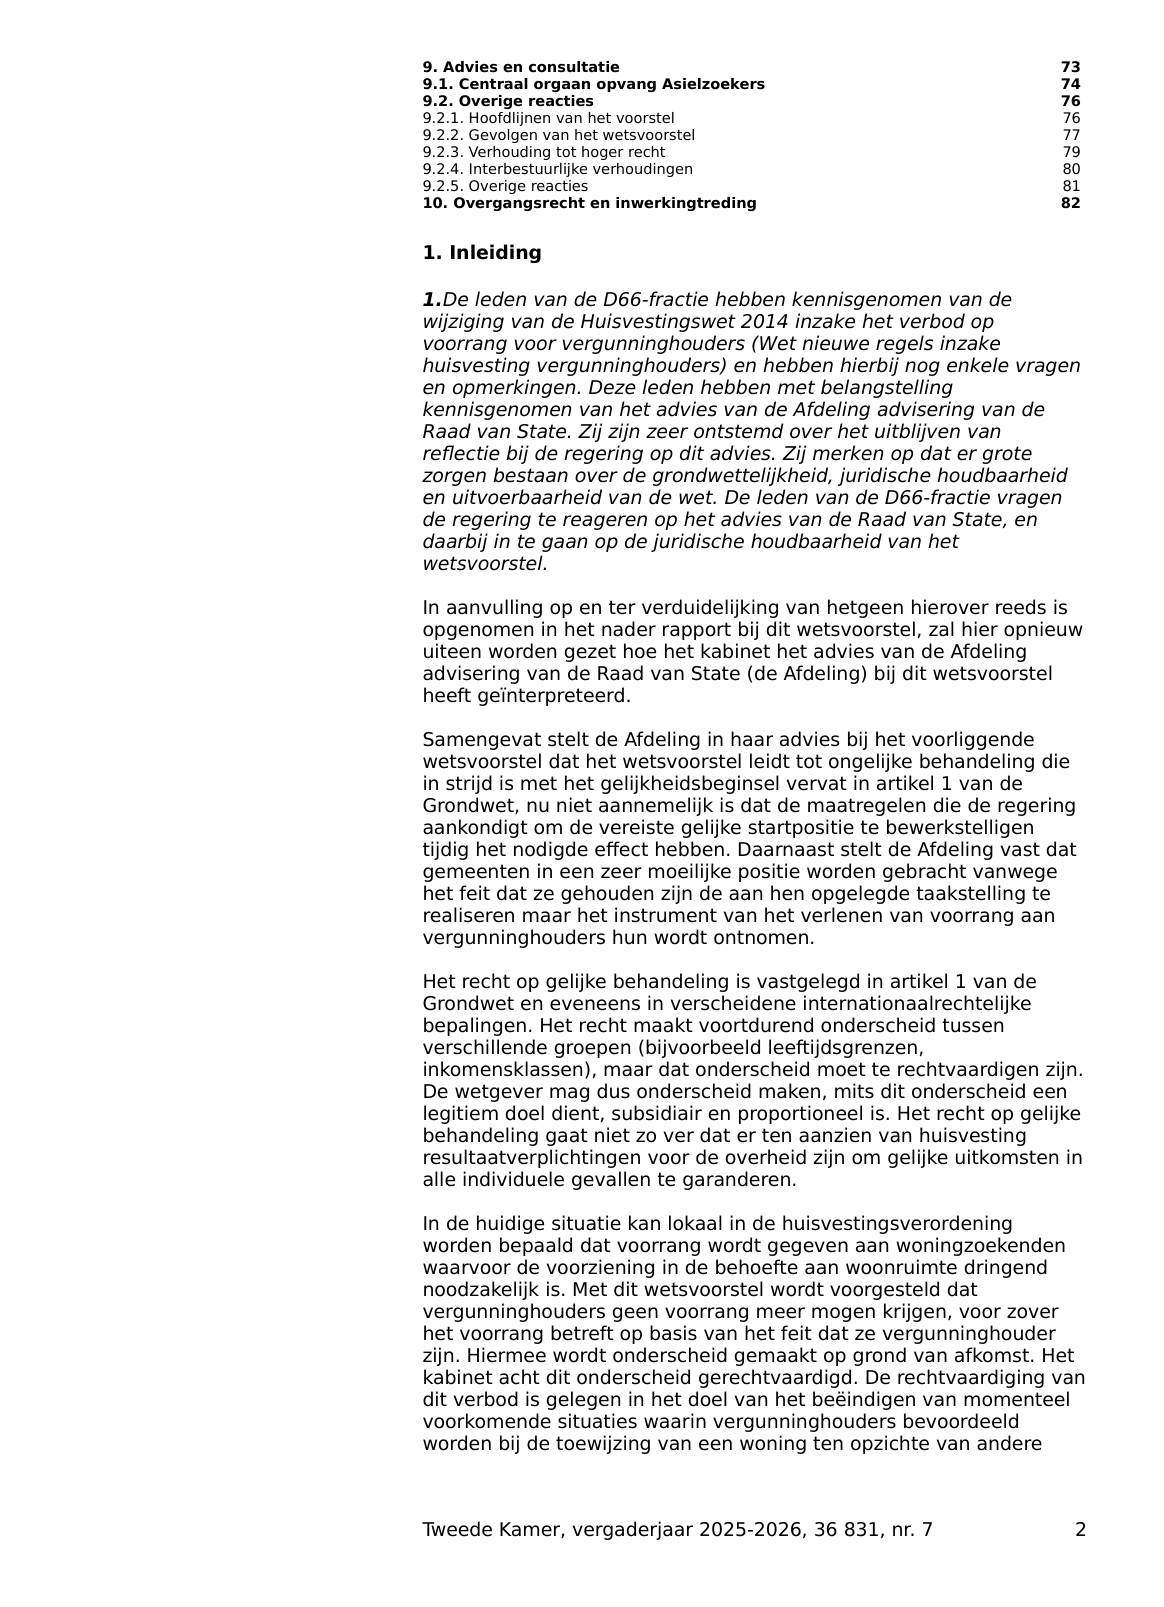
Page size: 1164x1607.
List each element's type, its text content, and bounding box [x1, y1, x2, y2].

table_cell 80 [1013, 161, 1087, 178]
text In aanvulling op en ter verduidelijking van hetgeen hierover reeds is opgenomen in het nader rapport bij dit wetsvoorstel, zal hier opnieuw uiteen worden gezet hoe het kabinet het advies van de Afdeling advisering van de Raad van State (de Afdeling) bij dit wetsvoorstel heeft geïnterpreteerd. [422, 597, 1087, 707]
text Samengevat stelt de Afdeling in haar advies bij het voorliggende wetsvoorstel dat het wetsvoorstel leidt tot ongelijke behandeling die in strijd is met het gelijkheidsbeginsel vervat in artikel 1 van de Grondwet, nu niet aannemelijk is dat de maatregelen die de regering aankondigt om de vereiste gelijke startpositie te bewerkstelligen tijdig het nodigde effect hebben. Daarnaast stelt de Afdeling vast dat gemeenten in een zeer moeilijke positie worden gebracht vanwege het feit dat ze gehouden zijn de aan hen opgelegde taakstelling te realiseren maar het instrument van het verlenen van voorrang aan vergunninghouders hun wordt ontnomen. [422, 729, 1087, 949]
table_cell 9.2.1. Hoofdlijnen van het voorstel [422, 110, 1013, 127]
table_cell 9.2.5. Overige reacties [422, 178, 1013, 195]
table_cell 9.1. Centraal orgaan opvang Asielzoekers [422, 76, 1013, 93]
text In de huidige situatie kan lokaal in de huisvestingsverordening worden bepaald dat voorrang wordt gegeven aan woningzoekenden waarvoor de voorziening in de behoefte aan woonruimte dringend noodzakelijk is. Met dit wetsvoorstel wordt voorgesteld dat vergunninghouders geen voorrang meer mogen krijgen, voor zover het voorrang betreft op basis van het feit dat ze vergunninghouder zijn. Hiermee wordt onderscheid gemaakt op grond van afkomst. Het kabinet acht dit onderscheid gerechtvaardigd. De rechtvaardiging van dit verbod is gelegen in het doel van het beëindigen van momenteel voorkomende situaties waarin vergunninghouders bevoordeeld worden bij de toewijzing van een woning ten opzichte van andere [422, 1213, 1087, 1454]
table_cell 81 [1013, 178, 1087, 195]
table_cell 73 [1013, 59, 1087, 76]
table_cell 9.2.3. Verhouding tot hoger recht [422, 144, 1013, 161]
table_cell 76 [1013, 110, 1087, 127]
subtitle 1. Inleiding [422, 242, 1087, 264]
table_cell 9.2.4. Interbestuurlijke verhoudingen [422, 161, 1013, 178]
table_cell 10. Overgangsrecht en inwerkingtreding [422, 195, 1013, 212]
table_cell 77 [1013, 127, 1087, 144]
table_cell 9.2. Overige reacties [422, 93, 1013, 110]
table_cell 76 [1013, 93, 1087, 110]
text Het recht op gelijke behandeling is vastgelegd in artikel 1 van de Grondwet en eveneens in verscheidene internationaalrechtelijke bepalingen. Het recht maakt voortdurend onderscheid tussen verschillende groepen (bijvoorbeeld leeftijdsgrenzen, inkomensklassen), maar dat onderscheid moet te rechtvaardigen zijn. De wetgever mag dus onderscheid maken, mits dit onderscheid een legitiem doel dient, subsidiair en proportioneel is. Het recht op gelijke behandeling gaat niet zo ver dat er ten aanzien van huisvesting resultaatverplichtingen voor de overheid zijn om gelijke uitkomsten in alle individuele gevallen te garanderen. [422, 971, 1087, 1191]
table_cell 74 [1013, 76, 1087, 93]
text 1.De leden van de D66-fractie hebben kennisgenomen van de wijziging van de Huisvestingswet 2014 inzake het verbod op voorrang voor vergunninghouders (Wet nieuwe regels inzake huisvesting vergunninghouders) en hebben hierbij nog enkele vragen en opmerkingen. Deze leden hebben met belangstelling kennisgenomen van het advies van de Afdeling advisering van de Raad van State. Zij zijn zeer ontstemd over het uitblijven van reflectie bij de regering op dit advies. Zij merken op dat er grote zorgen bestaan over de grondwettelijkheid, juridische houdbaarheid en uitvoerbaarheid van de wet. De leden van de D66-fractie vragen de regering te reageren op het advies van de Raad van State, en daarbij in te gaan op de juridische houdbaarheid van het wetsvoorstel. [422, 289, 1087, 574]
table_cell 9. Advies en consultatie [422, 59, 1013, 76]
table_cell 9.2.2. Gevolgen van het wetsvoorstel [422, 127, 1013, 144]
table_cell 79 [1013, 144, 1087, 161]
table_cell 82 [1013, 195, 1087, 212]
